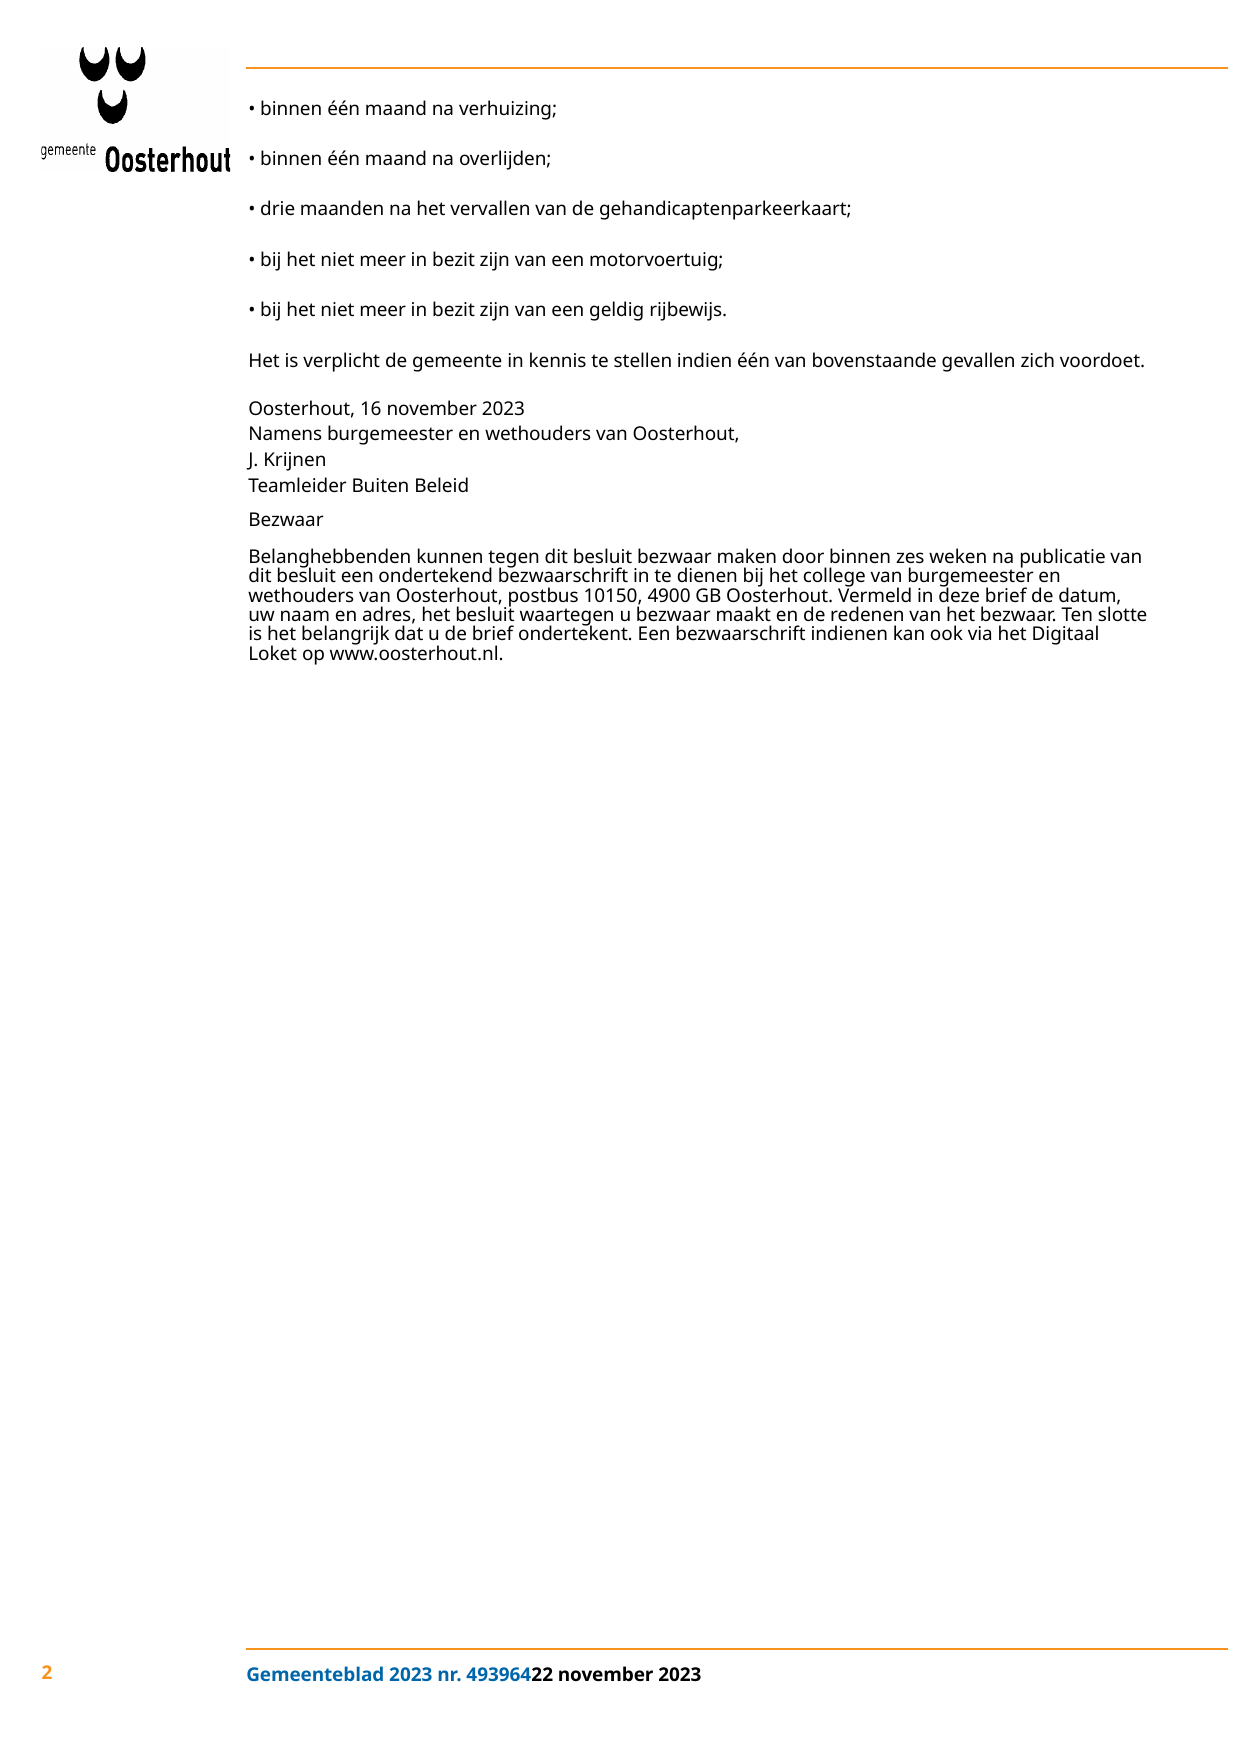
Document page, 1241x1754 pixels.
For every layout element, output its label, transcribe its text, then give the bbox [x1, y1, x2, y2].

text Het is verplicht de gemeente in kennis te stellen indien één van bovenstaande gevallen zich voordoet. [248, 347, 1152, 373]
text • drie maanden na het vervallen van de gehandicaptenparkeerkaart; [248, 196, 1152, 221]
picture [41, 47, 231, 172]
text • binnen één maand na overlijden; [248, 145, 1152, 171]
text Namens burgemeester en wethouders van Oosterhout, [248, 420, 1152, 446]
text • binnen één maand na verhuizing; [248, 95, 1152, 121]
text Bezwaar [248, 511, 1152, 531]
text Teamleider Buiten Beleid [248, 472, 1152, 498]
text Belanghebbenden kunnen tegen dit besluit bezwaar maken door binnen zes weken na publicatie van dit besluit een ondertekend bezwaarschrift in te dienen bij het college van burgemeester en wethouders van Oosterhout, postbus 10150, 4900 GB Oosterhout. Vermeld in deze brief de datum, uw naam en adres, het besluit waartegen u bezwaar maakt en de redenen van het bezwaar. Ten slotte is het belangrijk dat u de brief ondertekent. Een bezwaarschrift indienen kan ook via het Digitaal Loket op www.oosterhout.nl. [248, 548, 1152, 664]
text Oosterhout, 16 november 2023 [248, 395, 1152, 420]
text • bij het niet meer in bezit zijn van een motorvoertuig; [248, 246, 1152, 272]
text • bij het niet meer in bezit zijn van een geldig rijbewijs. [248, 296, 1152, 322]
text J. Krijnen [248, 446, 1152, 472]
